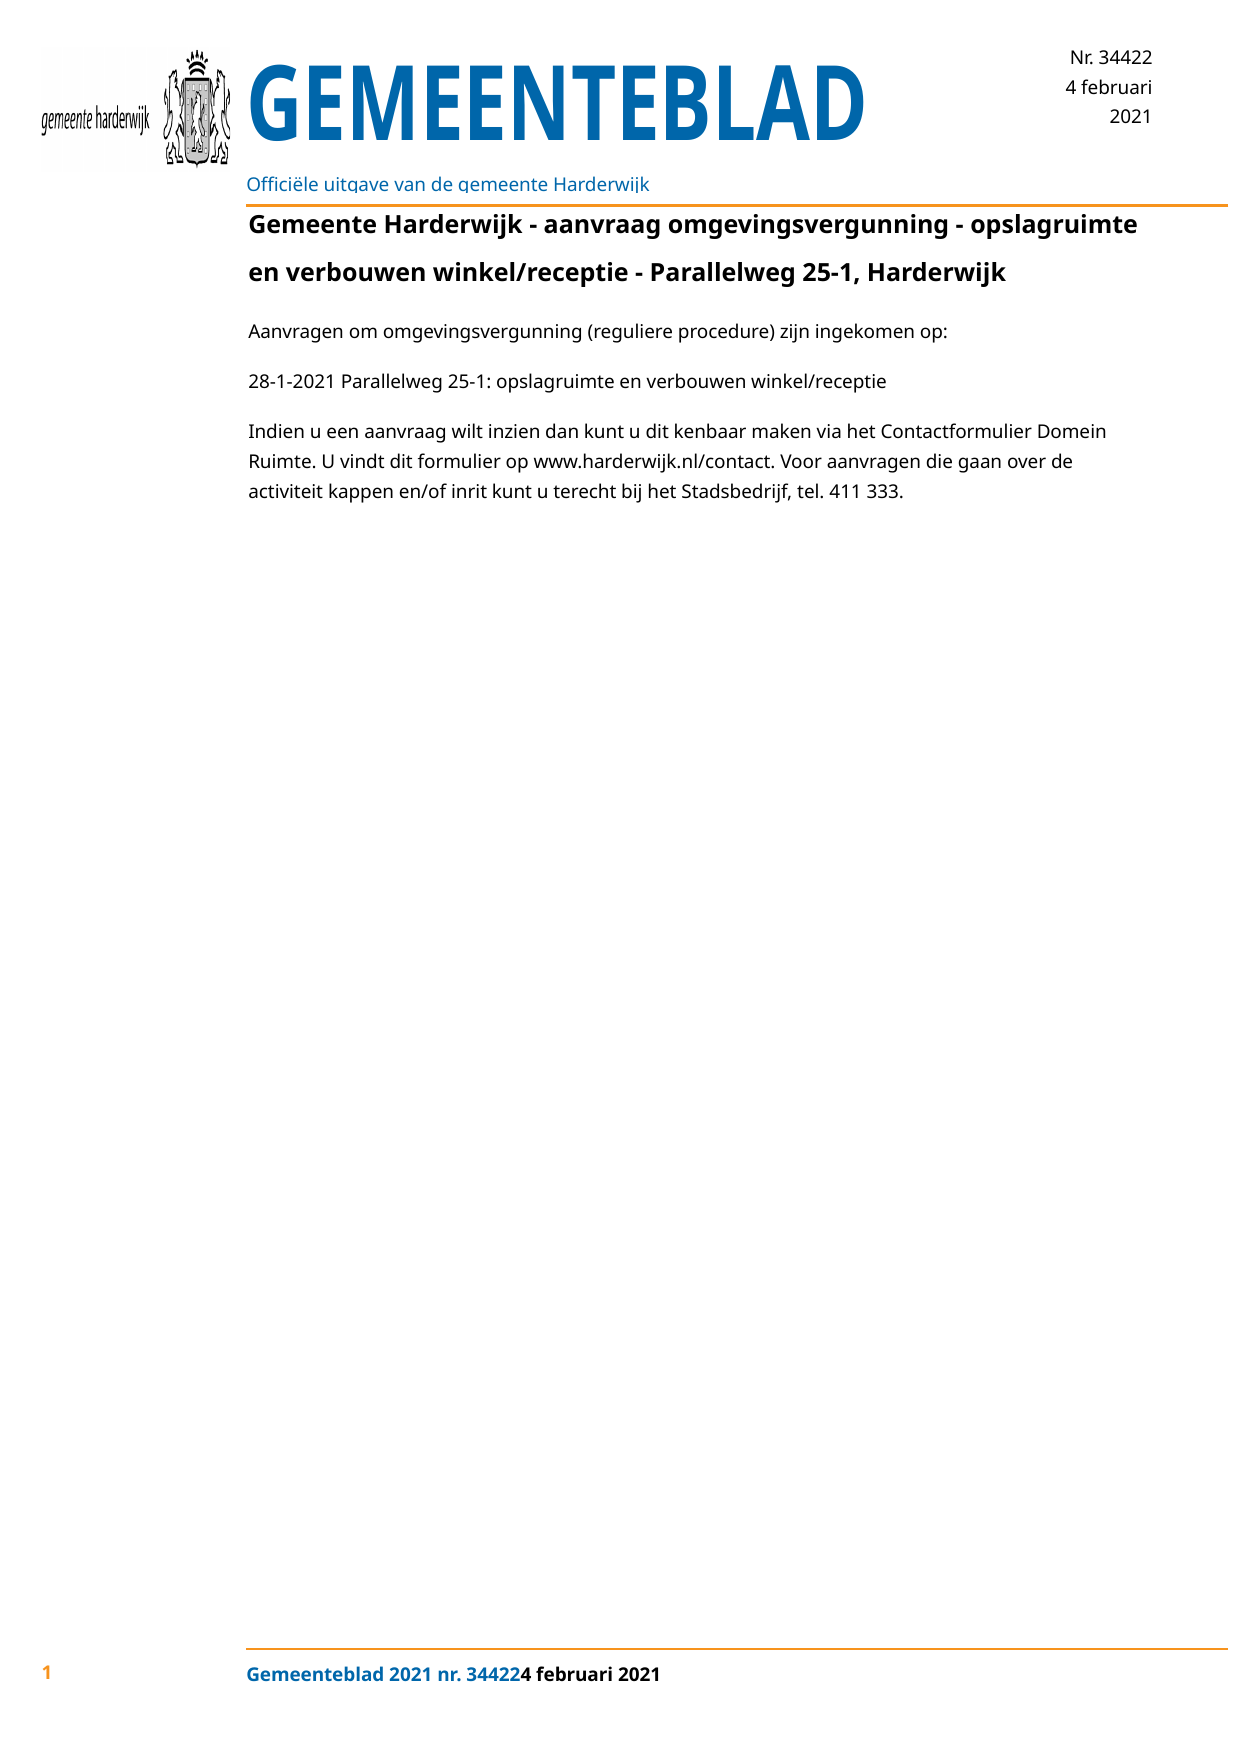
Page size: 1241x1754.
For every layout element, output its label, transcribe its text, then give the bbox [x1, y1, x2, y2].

text Gemeente Harderwijk - aanvraag omgevingsvergunning - opslagruimte en verbouwen winkel/receptie - Parallelweg 25-1, Harderwijk [248, 207, 1152, 288]
picture [41, 47, 231, 172]
text Indien u een aanvraag wilt inzien dan kunt u dit kenbaar maken via het Contactformulier Domein Ruimte. U vindt dit formulier op www.harderwijk.nl/contact. Voor aanvragen die gaan over de activiteit kappen en/of inrit kunt u terecht bij het Stadsbedrijf, tel. 411 333. [248, 419, 1152, 504]
text 28-1-2021 Parallelweg 25-1: opslagruimte en verbouwen winkel/receptie [248, 368, 1152, 394]
text Aanvragen om omgevingsvergunning (reguliere procedure) zijn ingekomen op: [248, 318, 1152, 344]
